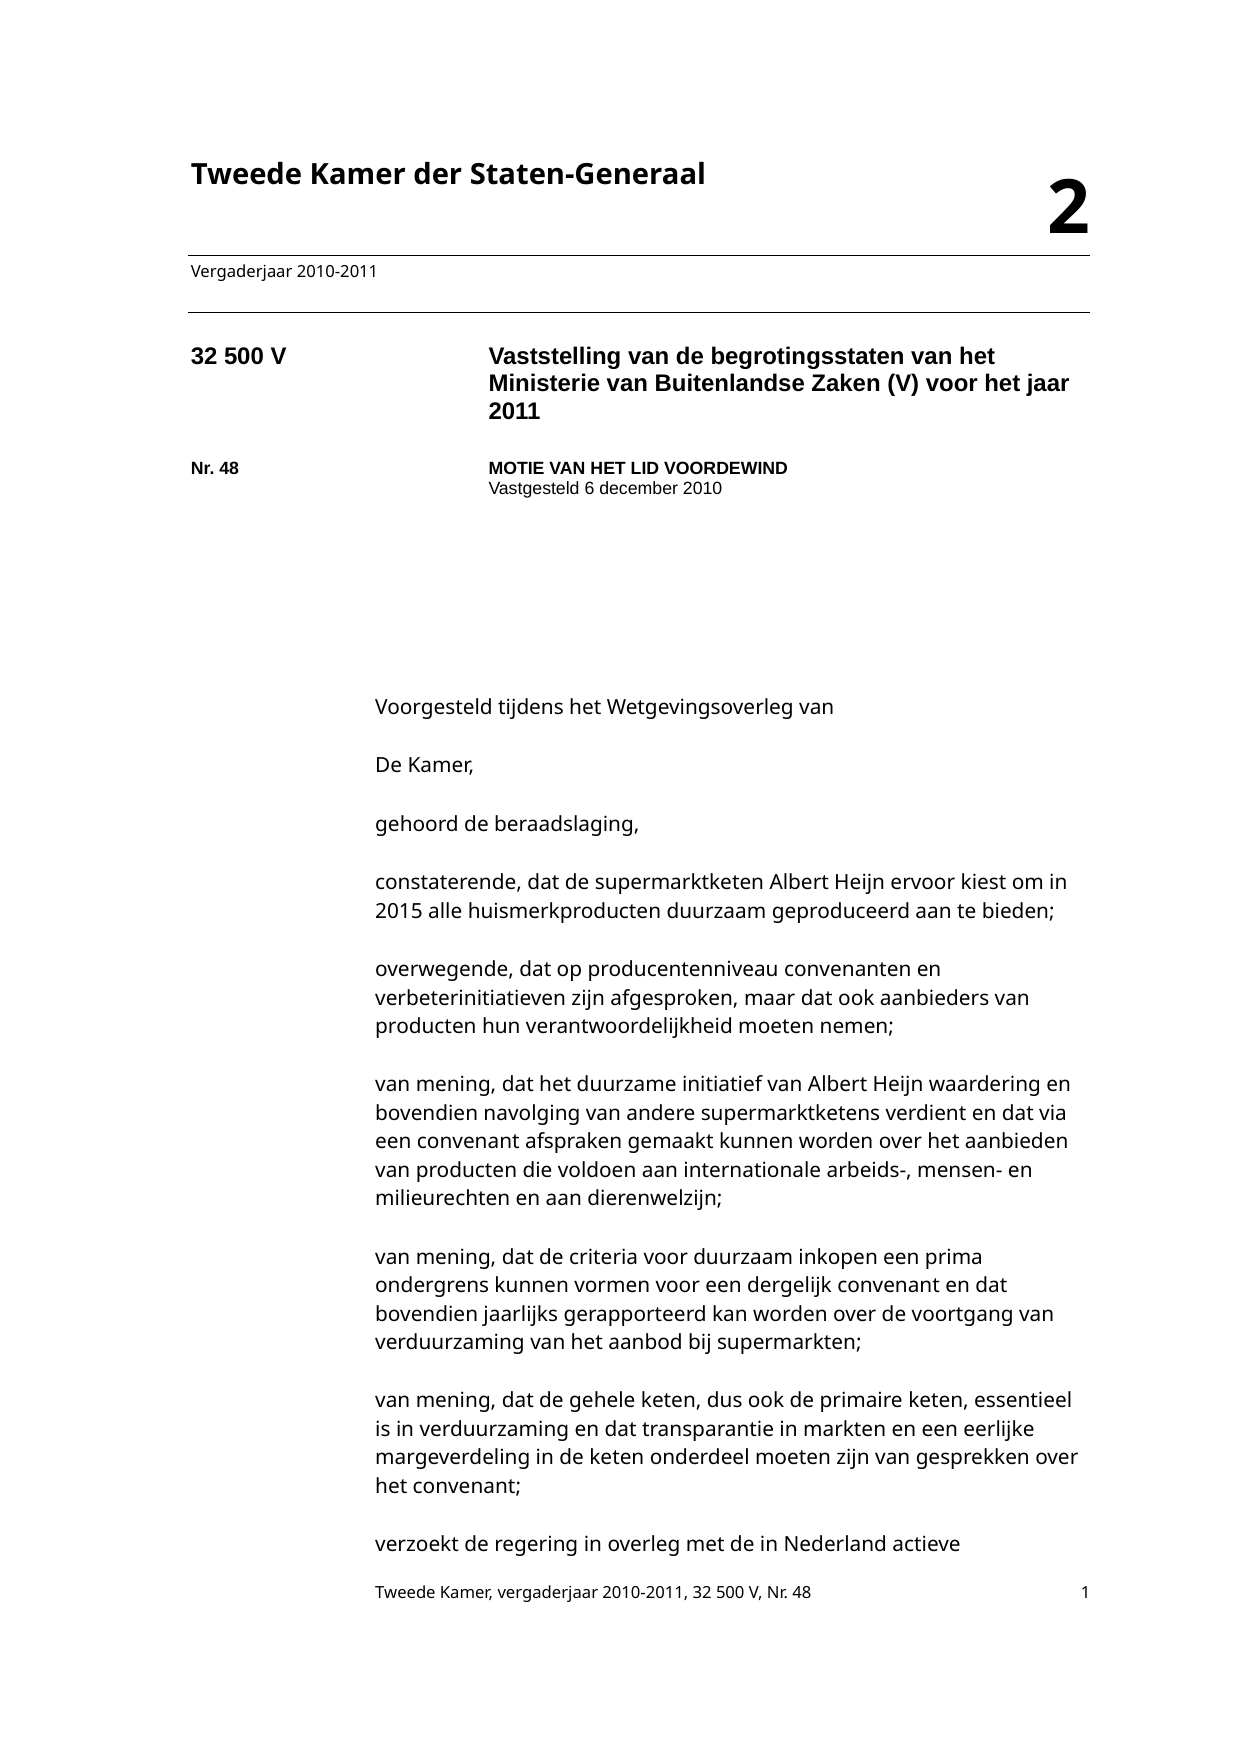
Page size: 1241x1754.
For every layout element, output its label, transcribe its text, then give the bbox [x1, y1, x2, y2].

table_cell [485, 313, 1090, 339]
table_cell Vergaderjaar 2010-2011 [188, 256, 485, 312]
text De Kamer, [375, 751, 1090, 779]
table_header Tweede Kamer der Staten-Generaal [188, 150, 909, 255]
text verzoekt de regering in overleg met de in Nederland actieve [375, 1529, 1090, 1558]
text constaterende, dat de supermarktketen Albert Heijn ervoor kiest om in 2015 alle huismerkproducten duurzaam geproduceerd aan te bieden; [375, 867, 1090, 924]
table_cell [485, 256, 1090, 312]
table_cell [188, 313, 485, 339]
table_cell MOTIE VAN HET LID VOORDEWIND Vastgesteld 6 december 2010 [485, 455, 1090, 573]
text gehoord de beraadslaging, [375, 809, 1090, 837]
text van mening, dat de gehele keten, dus ook de primaire keten, essentieel is in verduurzaming en dat transparantie in markten en een eerlijke margeverdeling in de keten onderdeel moeten zijn van gesprekken over het convenant; [375, 1386, 1090, 1499]
text overwegende, dat op producentenniveau convenanten en verbeterinitiatieven zijn afgesproken, maar dat ook aanbieders van producten hun verantwoordelijkheid moeten nemen; [375, 954, 1090, 1039]
text Voorgesteld tijdens het Wetgevingsoverleg van [375, 692, 1090, 721]
table_header 2 [910, 150, 1090, 255]
table_cell Nr. 48 [188, 455, 485, 573]
table_cell Vaststelling van de begrotingsstaten van het Ministerie van Buitenlandse Zaken (V) voor het jaar 2011 [485, 339, 1090, 454]
table_cell 32 500 V [188, 339, 485, 454]
text van mening, dat het duurzame initiatief van Albert Heijn waardering en bovendien navolging van andere supermarktketens verdient en dat via een convenant afspraken gemaakt kunnen worden over het aanbieden van producten die voldoen aan internationale arbeids-, mensen- en milieurechten en aan dierenwelzijn; [375, 1069, 1090, 1212]
text van mening, dat de criteria voor duurzaam inkopen een prima ondergrens kunnen vormen voor een dergelijk convenant en dat bovendien jaarlijks gerapporteerd kan worden over de voortgang van verduurzaming van het aanbod bij supermarkten; [375, 1242, 1090, 1356]
